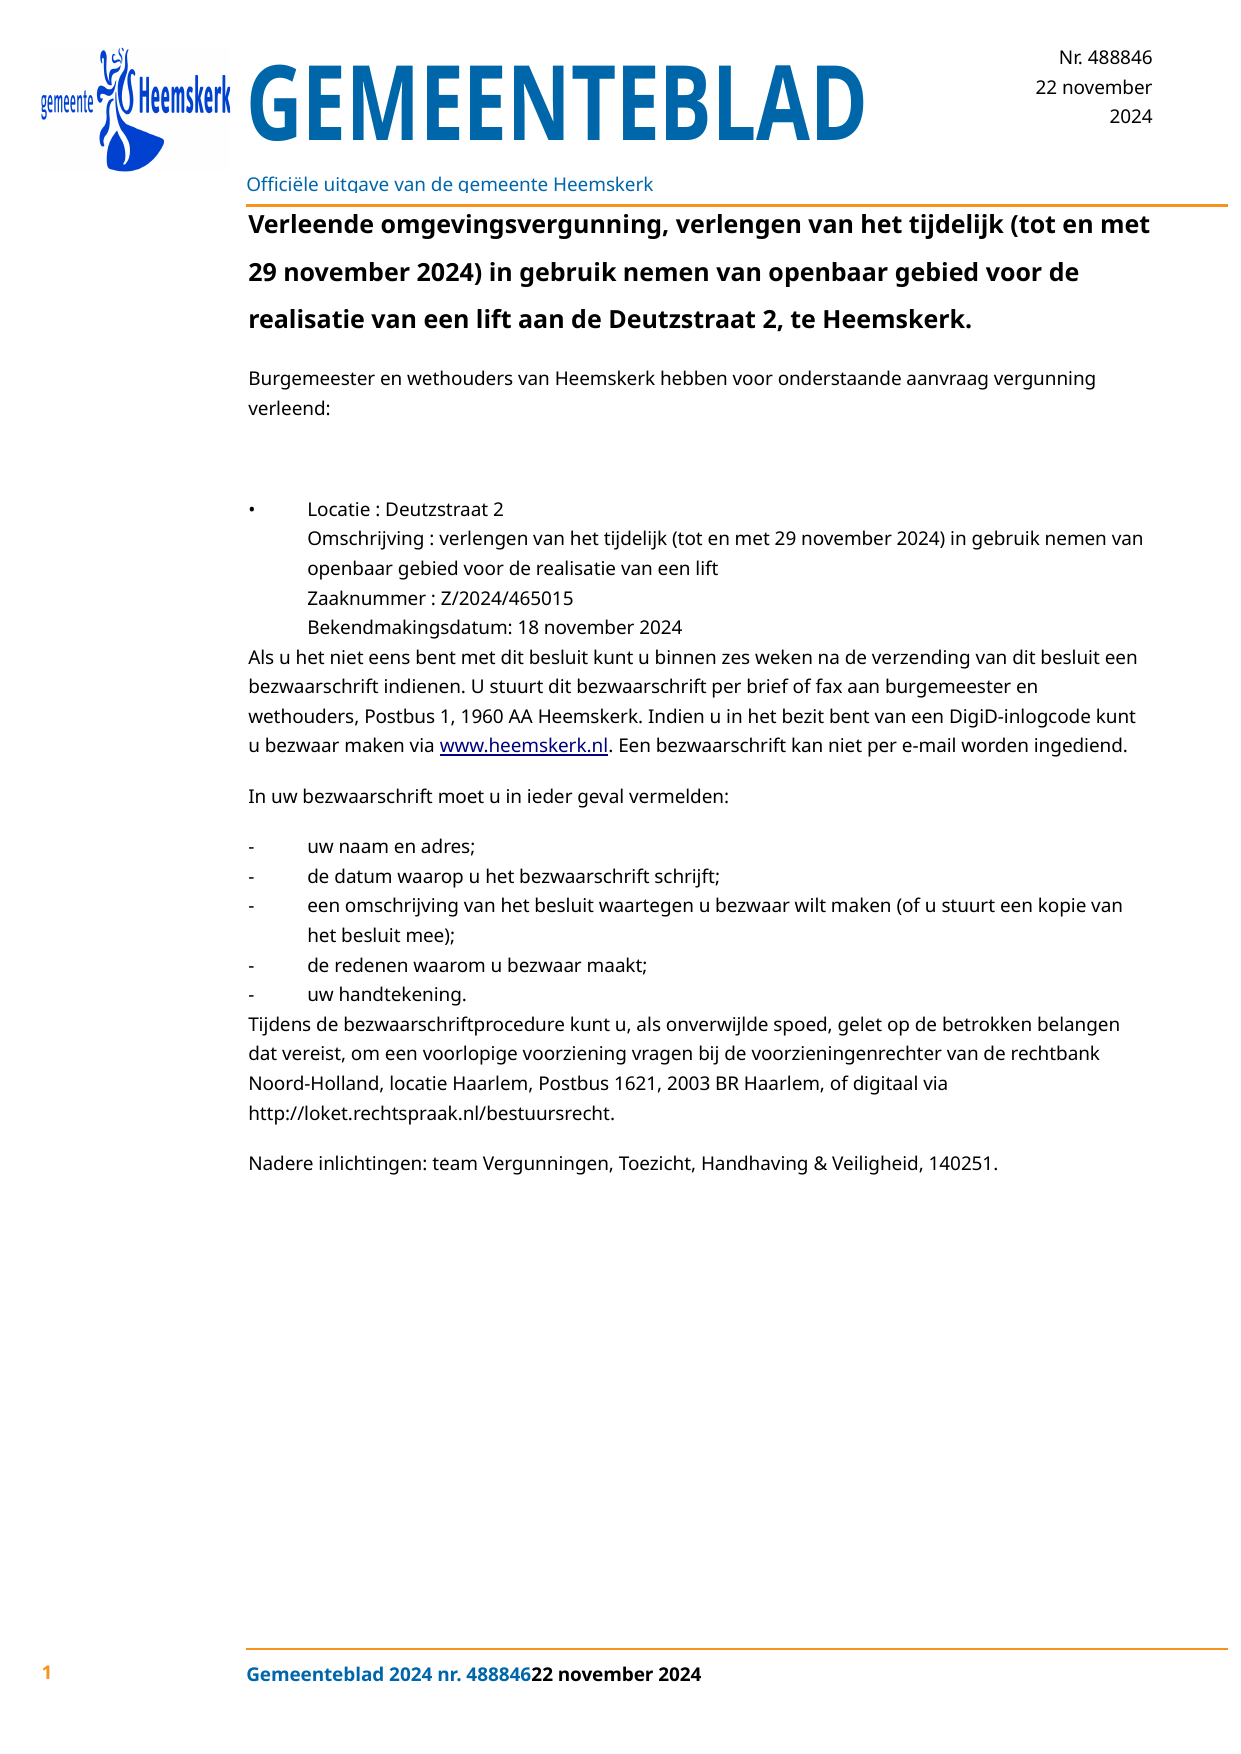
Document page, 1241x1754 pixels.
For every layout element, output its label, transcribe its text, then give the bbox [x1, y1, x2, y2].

list een omschrijving van het besluit waartegen u bezwaar wilt maken (of u stuurt een kopie van het besluit mee); [248, 893, 1152, 948]
text Als u het niet eens bent met dit besluit kunt u binnen zes weken na de verzending van dit besluit een bezwaarschrift indienen. U stuurt dit bezwaarschrift per brief of fax aan burgemeester en wethouders, Postbus 1, 1960 AA Heemskerk. Indien u in het bezit bent van een DigiD-inlogcode kunt u bezwaar maken via www.heemskerk.nl. Een bezwaarschrift kan niet per e-mail worden ingediend. [248, 644, 1152, 758]
text Tijdens de bezwaarschriftprocedure kunt u, als onverwijlde spoed, gelet op de betrokken belangen dat vereist, om een voorlopige voorziening vragen bij de voorzieningenrechter van de rechtbank Noord-Holland, locatie Haarlem, Postbus 1621, 2003 BR Haarlem, of digitaal via http://loket.rechtspraak.nl/bestuursrecht. [248, 1011, 1152, 1125]
list de datum waarop u het bezwaarschrift schrijft; [248, 863, 1152, 889]
list de redenen waarom u bezwaar maakt; [248, 952, 1152, 977]
text Verleende omgevingsvergunning, verlengen van het tijdelijk (tot en met 29 november 2024) in gebruik nemen van openbaar gebied voor de realisatie van een lift aan de Deutzstraat 2, te Heemskerk. [248, 207, 1152, 336]
list uw naam en adres; [248, 833, 1152, 859]
text Nadere inlichtingen: team Vergunningen, Toezicht, Handhaving & Veiligheid, 140251. [248, 1150, 1152, 1176]
text In uw bezwaarschrift moet u in ieder geval vermelden: [248, 783, 1152, 809]
picture [41, 47, 231, 172]
list Zaaknummer : Z/2024/465015 [248, 585, 1152, 610]
list uw handtekening. [248, 981, 1152, 1007]
list Locatie : Deutzstraat 2 [248, 496, 1152, 522]
text Burgemeester en wethouders van Heemskerk hebben voor onderstaande aanvraag vergunning verleend: [248, 366, 1152, 421]
list Bekendmakingsdatum: 18 november 2024 [248, 614, 1152, 640]
list Omschrijving : verlengen van het tijdelijk (tot en met 29 november 2024) in gebruik nemen van openbaar gebied voor de realisatie van een lift [248, 526, 1152, 581]
